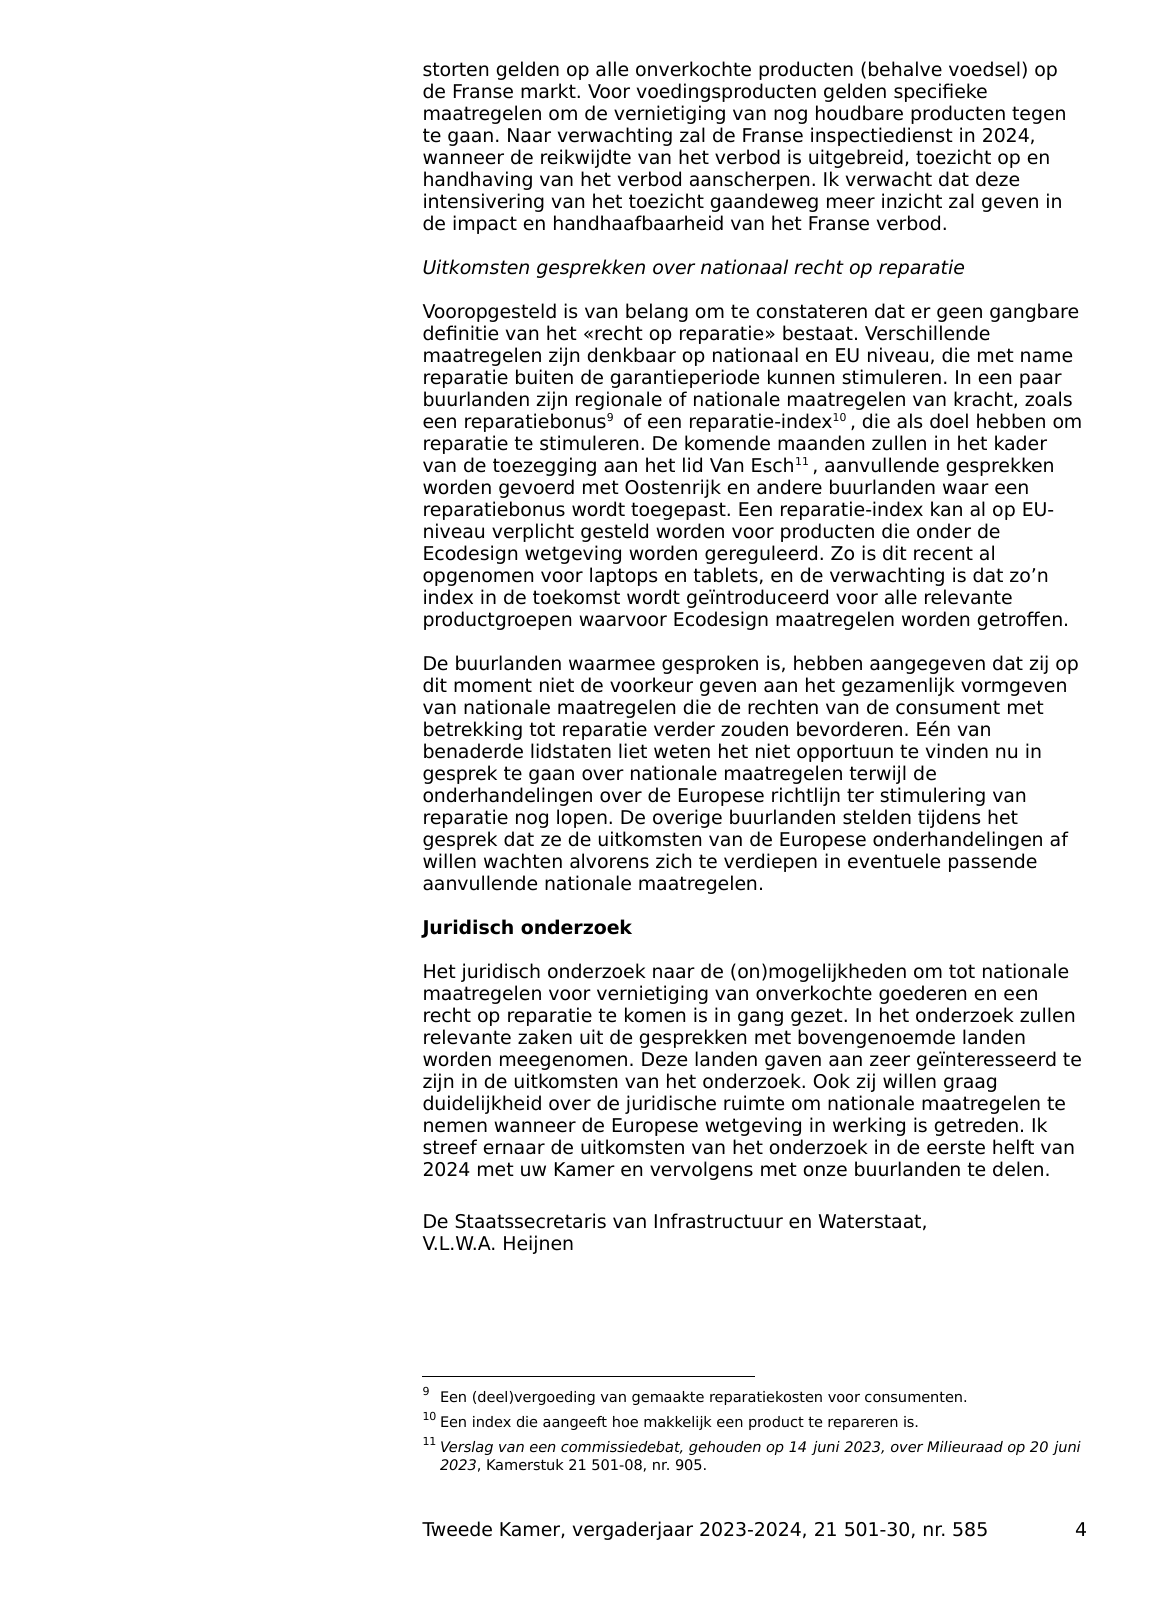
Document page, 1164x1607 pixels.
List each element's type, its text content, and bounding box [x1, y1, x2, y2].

subtitle Juridisch onderzoek [422, 917, 1087, 939]
text De Staatssecretaris van Infrastructuur en Waterstaat, V.L.W.A. Heijnen [422, 1211, 1087, 1255]
text Een (deel)vergoeding van gemaakte reparatiekosten voor consumenten. [422, 1385, 1087, 1407]
text Het juridisch onderzoek naar de (on)mogelijkheden om tot nationale maatregelen voor vernietiging van onverkochte goederen en een recht op reparatie te komen is in gang gezet. In het onderzoek zullen relevante zaken uit de gesprekken met bovengenoemde landen worden meegenomen. Deze landen gaven aan zeer geïnteresseerd te zijn in de uitkomsten van het onderzoek. Ook zij willen graag duidelijkheid over de juridische ruimte om nationale maatregelen te nemen wanneer de Europese wetgeving in werking is getreden. Ik streef ernaar de uitkomsten van het onderzoek in de eerste helft van 2024 met uw Kamer en vervolgens met onze buurlanden te delen. [422, 961, 1087, 1181]
text Een index die aangeeft hoe makkelijk een product te repareren is. [422, 1410, 1087, 1432]
text Verslag van een commissiedebat, gehouden op 14 juni 2023, over Milieuraad op 20 juni 2023, Kamerstuk 21 501-08, nr. 905. [422, 1435, 1087, 1474]
text Vooropgesteld is van belang om te constateren dat er geen gangbare definitie van het «recht op reparatie» bestaat. Verschillende maatregelen zijn denkbaar op nationaal en EU niveau, die met name reparatie buiten de garantieperiode kunnen stimuleren. In een paar buurlanden zijn regionale of nationale maatregelen van kracht, zoals een reparatiebonus of een reparatie-index, die als doel hebben om reparatie te stimuleren. De komende maanden zullen in het kader van de toezegging aan het lid Van Esch, aanvullende gesprekken worden gevoerd met Oostenrijk en andere buurlanden waar een reparatiebonus wordt toegepast. Een reparatie-index kan al op EU-niveau verplicht gesteld worden voor producten die onder de Ecodesign wetgeving worden gereguleerd. Zo is dit recent al opgenomen voor laptops en tablets, en de verwachting is dat zo’n index in de toekomst wordt geïntroduceerd voor alle relevante productgroepen waarvoor Ecodesign maatregelen worden getroffen. [422, 301, 1087, 631]
subtitle Uitkomsten gesprekken over nationaal recht op reparatie [422, 257, 1087, 279]
text storten gelden op alle onverkochte producten (behalve voedsel) op de Franse markt. Voor voedingsproducten gelden specifieke maatregelen om de vernietiging van nog houdbare producten tegen te gaan. Naar verwachting zal de Franse inspectiedienst in 2024, wanneer de reikwijdte van het verbod is uitgebreid, toezicht op en handhaving van het verbod aanscherpen. Ik verwacht dat deze intensivering van het toezicht gaandeweg meer inzicht zal geven in de impact en handhaafbaarheid van het Franse verbod. [422, 59, 1087, 235]
text De buurlanden waarmee gesproken is, hebben aangegeven dat zij op dit moment niet de voorkeur geven aan het gezamenlijk vormgeven van nationale maatregelen die de rechten van de consument met betrekking tot reparatie verder zouden bevorderen. Eén van benaderde lidstaten liet weten het niet opportuun te vinden nu in gesprek te gaan over nationale maatregelen terwijl de onderhandelingen over de Europese richtlijn ter stimulering van reparatie nog lopen. De overige buurlanden stelden tijdens het gesprek dat ze de uitkomsten van de Europese onderhandelingen af willen wachten alvorens zich te verdiepen in eventuele passende aanvullende nationale maatregelen. [422, 653, 1087, 895]
